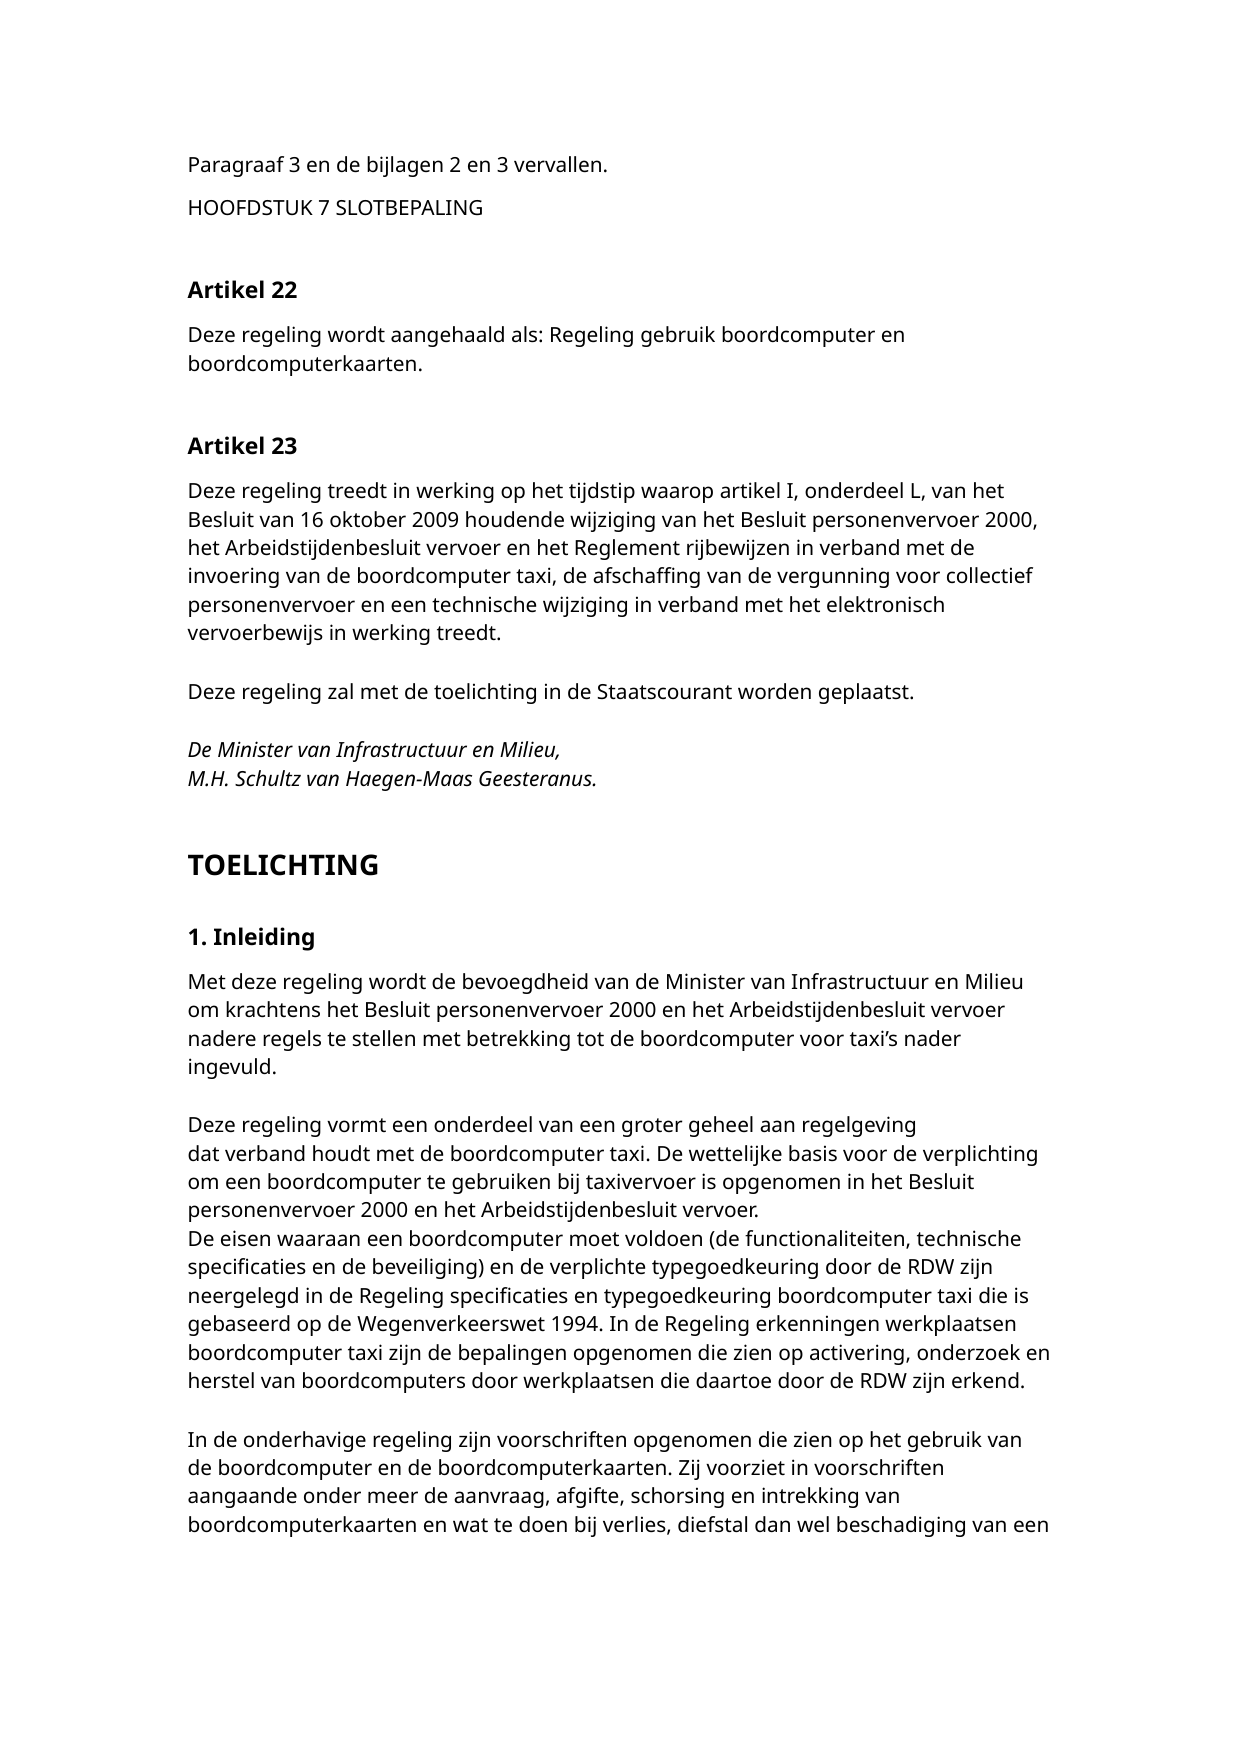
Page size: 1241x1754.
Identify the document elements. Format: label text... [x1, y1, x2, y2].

subtitle HOOFDSTUK 7 SLOTBEPALING [187, 193, 1053, 222]
text Deze regeling wordt aangehaald als: Regeling gebruik boordcomputer en boordcomputerkaarten. [187, 321, 1053, 377]
subtitle TOELICHTING [187, 845, 1053, 883]
text Met deze regeling wordt de bevoegdheid van de Minister van Infrastructuur en Milieu om krachtens het Besluit personenvervoer 2000 en het Arbeidstijdenbesluit vervoer nadere regels te stellen met betrekking tot de boordcomputer voor taxi’s nader ingevuld. [187, 967, 1053, 1081]
text Paragraaf 3 en de bijlagen 2 en 3 vervallen. [187, 150, 1053, 178]
text M.H. Schultz van Haegen-Maas Geesteranus. [187, 764, 1053, 792]
text Deze regeling vormt een onderdeel van een groter geheel aan regelgeving [187, 1110, 1053, 1139]
text De eisen waaraan een boordcomputer moet voldoen (de functionaliteiten, technische specificaties en de beveiliging) en de verplichte typegoedkeuring door de RDW zijn neergelegd in de Regeling specificaties en typegoedkeuring boordcomputer taxi die is gebaseerd op de Wegenverkeerswet 1994. In de Regeling erkenningen werkplaatsen boordcomputer taxi zijn de bepalingen opgenomen die zien op activering, onderzoek en herstel van boordcomputers door werkplaatsen die daartoe door de RDW zijn erkend. [187, 1224, 1053, 1395]
text Deze regeling zal met de toelichting in de Staatscourant worden geplaatst. [187, 677, 1053, 705]
text In de onderhavige regeling zijn voorschriften opgenomen die zien op het gebruik van de boordcomputer en de boordcomputerkaarten. Zij voorziet in voorschriften aangaande onder meer de aanvraag, afgifte, schorsing en intrekking van boordcomputerkaarten en wat te doen bij verlies, diefstal dan wel beschadiging van een [187, 1425, 1053, 1538]
text Deze regeling treedt in werking op het tijdstip waarop artikel I, onderdeel L, van het Besluit van 16 oktober 2009 houdende wijziging van het Besluit personenvervoer 2000, het Arbeidstijdenbesluit vervoer en het Reglement rijbewijzen in verband met de invoering van de boordcomputer taxi, de afschaffing van de vergunning voor collectief personenvervoer en een technische wijziging in verband met het elektronisch vervoerbewijs in werking treedt. [187, 476, 1053, 647]
subtitle Artikel 22 [187, 274, 1053, 306]
subtitle 1. Inleiding [187, 921, 1053, 952]
text De Minister van Infrastructuur en Milieu, [187, 735, 1053, 764]
text dat verband houdt met de boordcomputer taxi. De wettelijke basis voor de verplichting om een boordcomputer te gebruiken bij taxivervoer is opgenomen in het Besluit personenvervoer 2000 en het Arbeidstijdenbesluit vervoer. [187, 1139, 1053, 1224]
subtitle Artikel 23 [187, 430, 1053, 461]
